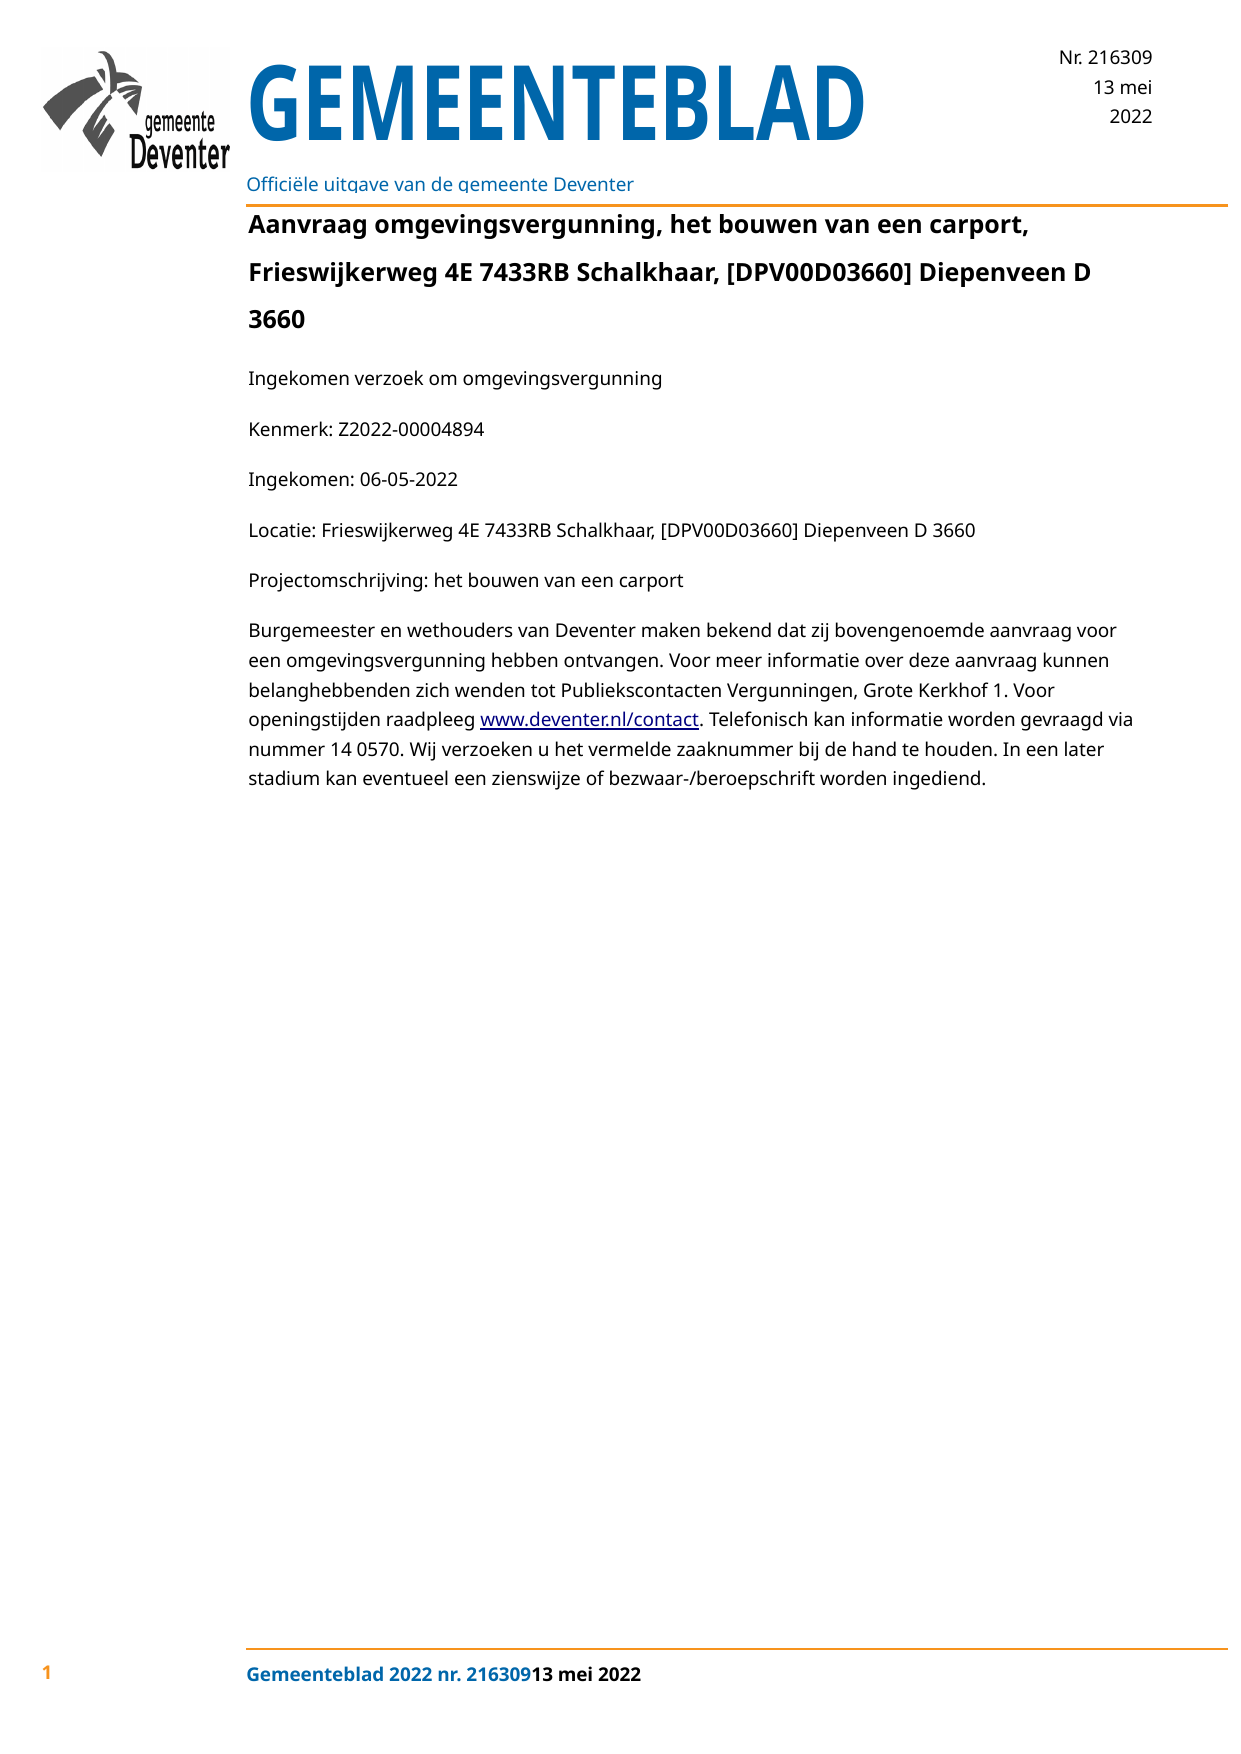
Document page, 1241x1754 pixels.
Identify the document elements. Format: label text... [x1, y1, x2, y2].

text Ingekomen: 06-05-2022 [248, 466, 1152, 492]
text Kenmerk: Z2022-00004894 [248, 416, 1152, 442]
text Ingekomen verzoek om omgevingsvergunning [248, 366, 1152, 391]
picture [41, 47, 231, 172]
text Aanvraag omgevingsvergunning, het bouwen van een carport, Frieswijkerweg 4E 7433RB Schalkhaar, [DPV00D03660] Diepenveen D 3660 [248, 207, 1152, 336]
text Locatie: Frieswijkerweg 4E 7433RB Schalkhaar, [DPV00D03660] Diepenveen D 3660 [248, 517, 1152, 542]
text Projectomschrijving: het bouwen van een carport [248, 567, 1152, 593]
text Burgemeester en wethouders van Deventer maken bekend dat zij bovengenoemde aanvraag voor een omgevingsvergunning hebben ontvangen. Voor meer informatie over deze aanvraag kunnen belanghebbenden zich wenden tot Publiekscontacten Vergunningen, Grote Kerkhof 1. Voor openingstijden raadpleeg www.deventer.nl/contact. Telefonisch kan informatie worden gevraagd via nummer 14 0570. Wij verzoeken u het vermelde zaaknummer bij de hand te houden. In een later stadium kan eventueel een zienswijze of bezwaar-/beroepschrift worden ingediend. [248, 618, 1152, 791]
